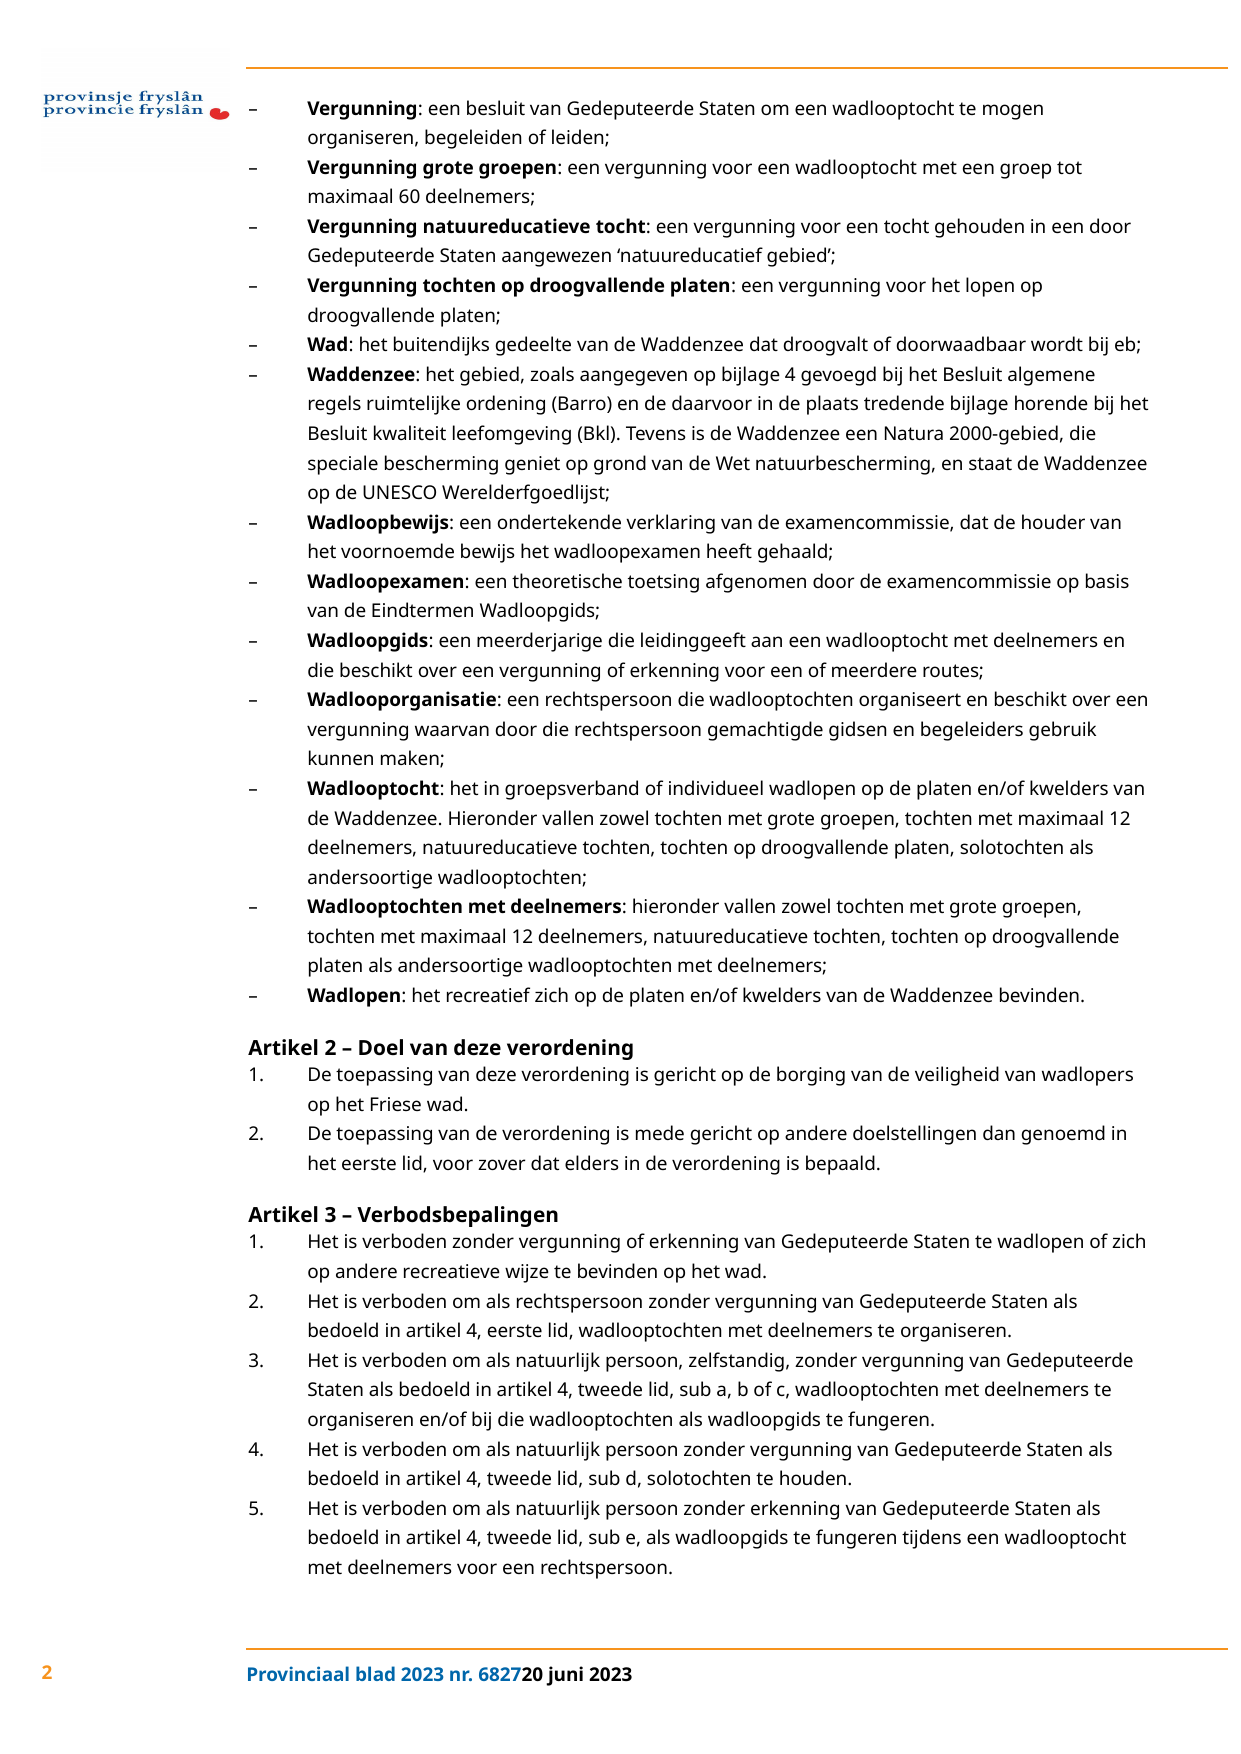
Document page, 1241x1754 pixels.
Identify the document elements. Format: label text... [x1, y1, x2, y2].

list Wadlooptocht: het in groepsverband of individueel wadlopen op de platen en/of kwelders van de Waddenzee. Hieronder vallen zowel tochten met grote groepen, tochten met maximaal 12 deelnemers, natuureducatieve tochten, tochten op droogvallende platen, solotochten als andersoortige wadlooptochten; [248, 775, 1152, 890]
list Vergunning grote groepen: een vergunning voor een wadlooptocht met een groep tot maximaal 60 deelnemers; [248, 154, 1152, 209]
list Wadloopbewijs: een ondertekende verklaring van de examencommissie, dat de houder van het voornoemde bewijs het wadloopexamen heeft gehaald; [248, 509, 1152, 564]
list Vergunning: een besluit van Gedeputeerde Staten om een wadlooptocht te mogen organiseren, begeleiden of leiden; [248, 95, 1152, 150]
list Het is verboden zonder vergunning of erkenning van Gedeputeerde Staten te wadlopen of zich op andere recreatieve wijze te bevinden op het wad. [248, 1229, 1152, 1284]
list Vergunning natuureducatieve tocht: een vergunning voor een tocht gehouden in een door Gedeputeerde Staten aangewezen ‘natuureducatief gebied’; [248, 213, 1152, 268]
list Wadloopexamen: een theoretische toetsing afgenomen door de examencommissie op basis van de Eindtermen Wadloopgids; [248, 568, 1152, 623]
list Het is verboden om als natuurlijk persoon zonder erkenning van Gedeputeerde Staten als bedoeld in artikel 4, tweede lid, sub e, als wadloopgids te fungeren tijdens een wadlooptocht met deelnemers voor een rechtspersoon. [248, 1495, 1152, 1580]
list Het is verboden om als natuurlijk persoon zonder vergunning van Gedeputeerde Staten als bedoeld in artikel 4, tweede lid, sub d, solotochten te houden. [248, 1436, 1152, 1491]
list De toepassing van de verordening is mede gericht op andere doelstellingen dan genoemd in het eerste lid, voor zover dat elders in de verordening is bepaald. [248, 1120, 1152, 1176]
list Wadlooptochten met deelnemers: hieronder vallen zowel tochten met grote groepen, tochten met maximaal 12 deelnemers, natuureducatieve tochten, tochten op droogvallende platen als andersoortige wadlooptochten met deelnemers; [248, 893, 1152, 978]
list Wad: het buitendijks gedeelte van de Waddenzee dat droogvalt of doorwaadbaar wordt bij eb; [248, 331, 1152, 357]
list Wadlopen: het recreatief zich op de platen en/of kwelders van de Waddenzee bevinden. [248, 982, 1152, 1008]
list Wadlooporganisatie: een rechtspersoon die wadlooptochten organiseert en beschikt over een vergunning waarvan door die rechtspersoon gemachtigde gidsen en begeleiders gebruik kunnen maken; [248, 686, 1152, 771]
list De toepassing van deze verordening is gericht op de borging van de veiligheid van wadlopers op het Friese wad. [248, 1061, 1152, 1116]
picture [41, 47, 231, 172]
list Het is verboden om als rechtspersoon zonder vergunning van Gedeputeerde Staten als bedoeld in artikel 4, eerste lid, wadlooptochten met deelnemers te organiseren. [248, 1288, 1152, 1343]
list Wadloopgids: een meerderjarige die leidinggeeft aan een wadlooptocht met deelnemers en die beschikt over een vergunning of erkenning voor een of meerdere routes; [248, 627, 1152, 683]
list Vergunning tochten op droogvallende platen: een vergunning voor het lopen op droogvallende platen; [248, 272, 1152, 328]
text Artikel 2 – Doel van deze verordening [248, 1033, 1152, 1061]
list Waddenzee: het gebied, zoals aangegeven op bijlage 4 gevoegd bij het Besluit algemene regels ruimtelijke ordening (Barro) en de daarvoor in de plaats tredende bijlage horende bij het Besluit kwaliteit leefomgeving (Bkl). Tevens is de Waddenzee een Natura 2000-gebied, die speciale bescherming geniet op grond van de Wet natuurbescherming, en staat de Waddenzee op de UNESCO Werelderfgoedlijst; [248, 361, 1152, 505]
text Artikel 3 – Verbodsbepalingen [248, 1200, 1152, 1229]
list Het is verboden om als natuurlijk persoon, zelfstandig, zonder vergunning van Gedeputeerde Staten als bedoeld in artikel 4, tweede lid, sub a, b of c, wadlooptochten met deelnemers te organiseren en/of bij die wadlooptochten als wadloopgids te fungeren. [248, 1347, 1152, 1432]
